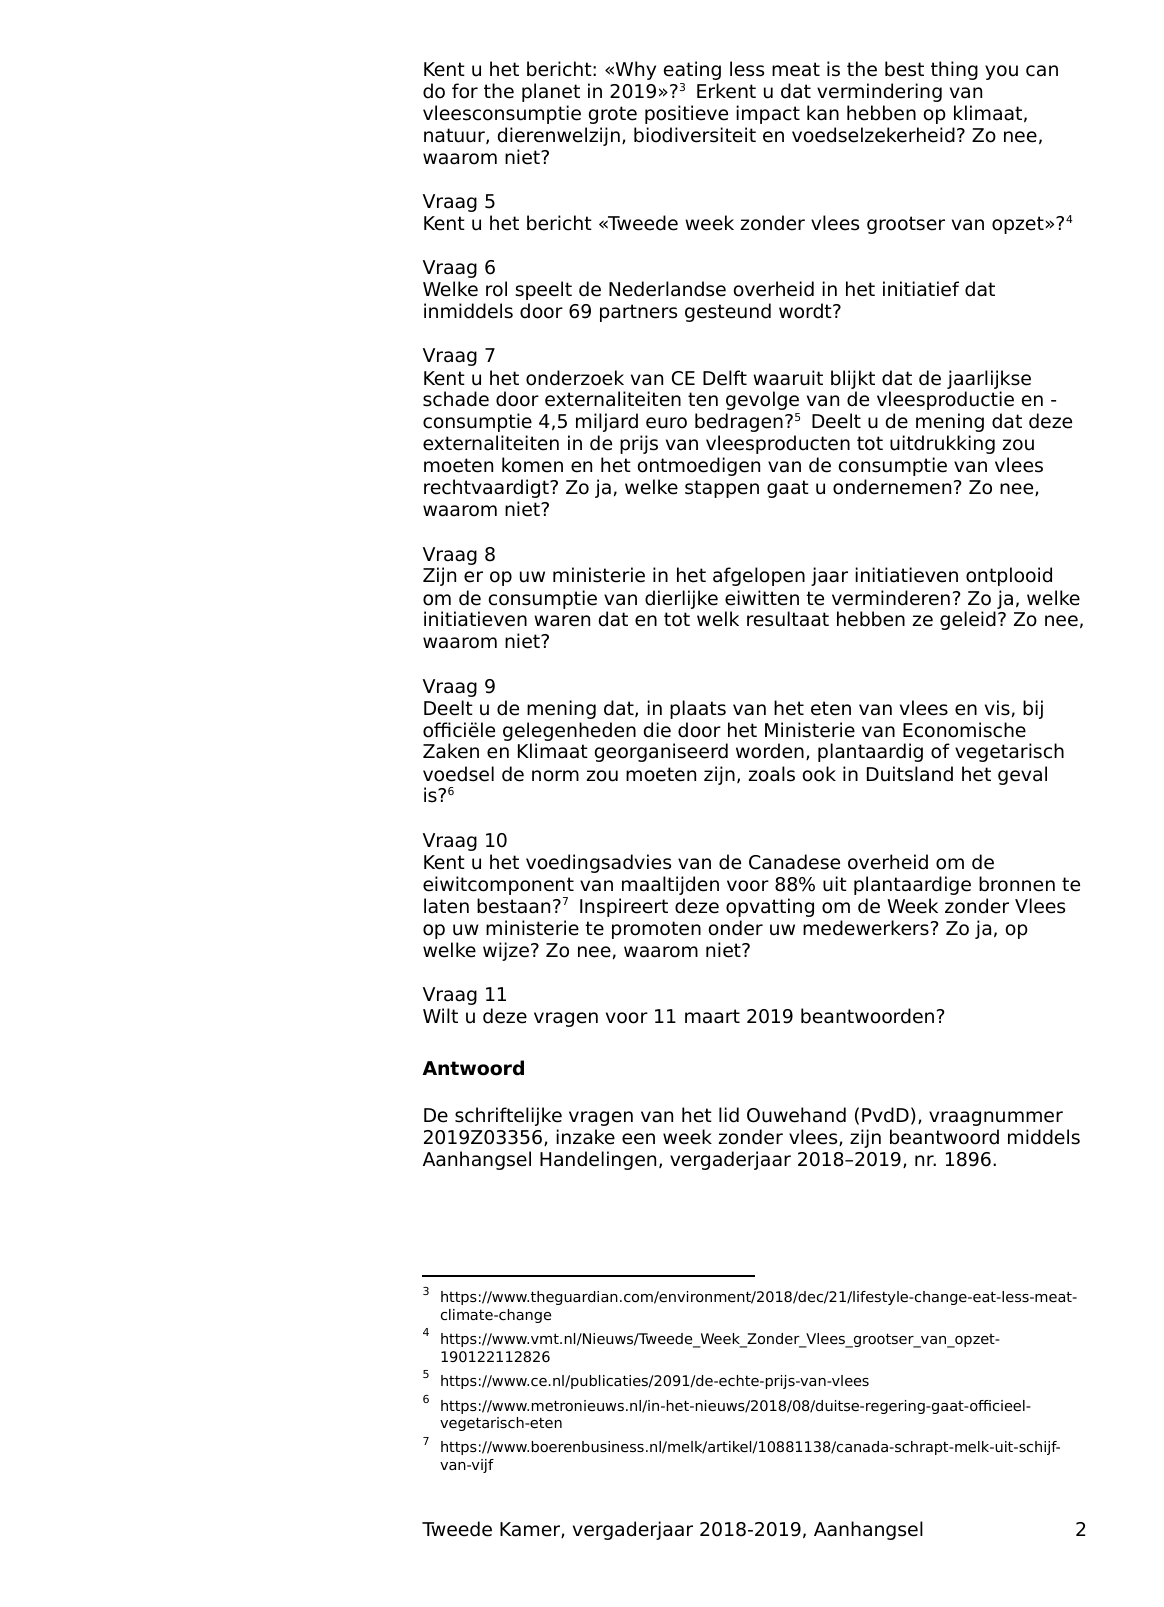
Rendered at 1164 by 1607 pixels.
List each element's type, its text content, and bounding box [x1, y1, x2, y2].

text Deelt u de mening dat, in plaats van het eten van vlees en vis, bij officiële gelegenheden die door het Ministerie van Economische Zaken en Klimaat georganiseerd worden, plantaardig of vegetarisch voedsel de norm zou moeten zijn, zoals ook in Duitsland het geval is? [422, 697, 1087, 807]
text Vraag 7 [422, 345, 1087, 367]
text https://www.vmt.nl/Nieuws/Tweede_Week_Zonder_Vlees_grootser_van_opzet-190122112826 [422, 1327, 1087, 1366]
text Vraag 6 [422, 257, 1087, 279]
text https://www.metronieuws.nl/in-het-nieuws/2018/08/duitse-regering-gaat-officieel-vegetarisch-eten [422, 1393, 1087, 1432]
text Kent u het voedingsadvies van de Canadese overheid om de eiwitcomponent van maaltijden voor 88% uit plantaardige bronnen te laten bestaan? Inspireert deze opvatting om de Week zonder Vlees op uw ministerie te promoten onder uw medewerkers? Zo ja, op welke wijze? Zo nee, waarom niet? [422, 852, 1087, 961]
text Vraag 5 [422, 191, 1087, 213]
text Kent u het onderzoek van CE Delft waaruit blijkt dat de jaarlijkse schade door externaliteiten ten gevolge van de vleesproductie en -consumptie 4,5 miljard euro bedragen? Deelt u de mening dat deze externaliteiten in de prijs van vleesproducten tot uitdrukking zou moeten komen en het ontmoedigen van de consumptie van vlees rechtvaardigt? Zo ja, welke stappen gaat u ondernemen? Zo nee, waarom niet? [422, 367, 1087, 521]
text Welke rol speelt de Nederlandse overheid in het initiatief dat inmiddels door 69 partners gesteund wordt? [422, 279, 1087, 323]
text https://www.boerenbusiness.nl/melk/artikel/10881138/canada-schrapt-melk-uit-schijf-van-vijf [422, 1435, 1087, 1474]
text https://www.theguardian.com/environment/2018/dec/21/lifestyle-change-eat-less-meat-climate-change [422, 1285, 1087, 1324]
text https://www.ce.nl/publicaties/2091/de-echte-prijs-van-vlees [422, 1368, 1087, 1391]
text Vraag 10 [422, 829, 1087, 852]
text Zijn er op uw ministerie in het afgelopen jaar initiatieven ontplooid om de consumptie van dierlijke eiwitten te verminderen? Zo ja, welke initiatieven waren dat en tot welk resultaat hebben ze geleid? Zo nee, waarom niet? [422, 565, 1087, 653]
text Kent u het bericht: «Why eating less meat is the best thing you can do for the planet in 2019»? Erkent u dat vermindering van vleesconsumptie grote positieve impact kan hebben op klimaat, natuur, dierenwelzijn, biodiversiteit en voedselzekerheid? Zo nee, waarom niet? [422, 59, 1087, 169]
text De schriftelijke vragen van het lid Ouwehand (PvdD), vraagnummer 2019Z03356, inzake een week zonder vlees, zijn beantwoord middels Aanhangsel Handelingen, vergaderjaar 2018–2019, nr. 1896. [422, 1104, 1087, 1171]
text Wilt u deze vragen voor 11 maart 2019 beantwoorden? [422, 1006, 1087, 1028]
text Vraag 11 [422, 984, 1087, 1006]
subtitle Antwoord [422, 1058, 1087, 1079]
text Vraag 9 [422, 676, 1087, 697]
text Vraag 8 [422, 543, 1087, 565]
text Kent u het bericht «Tweede week zonder vlees grootser van opzet»? [422, 213, 1087, 235]
